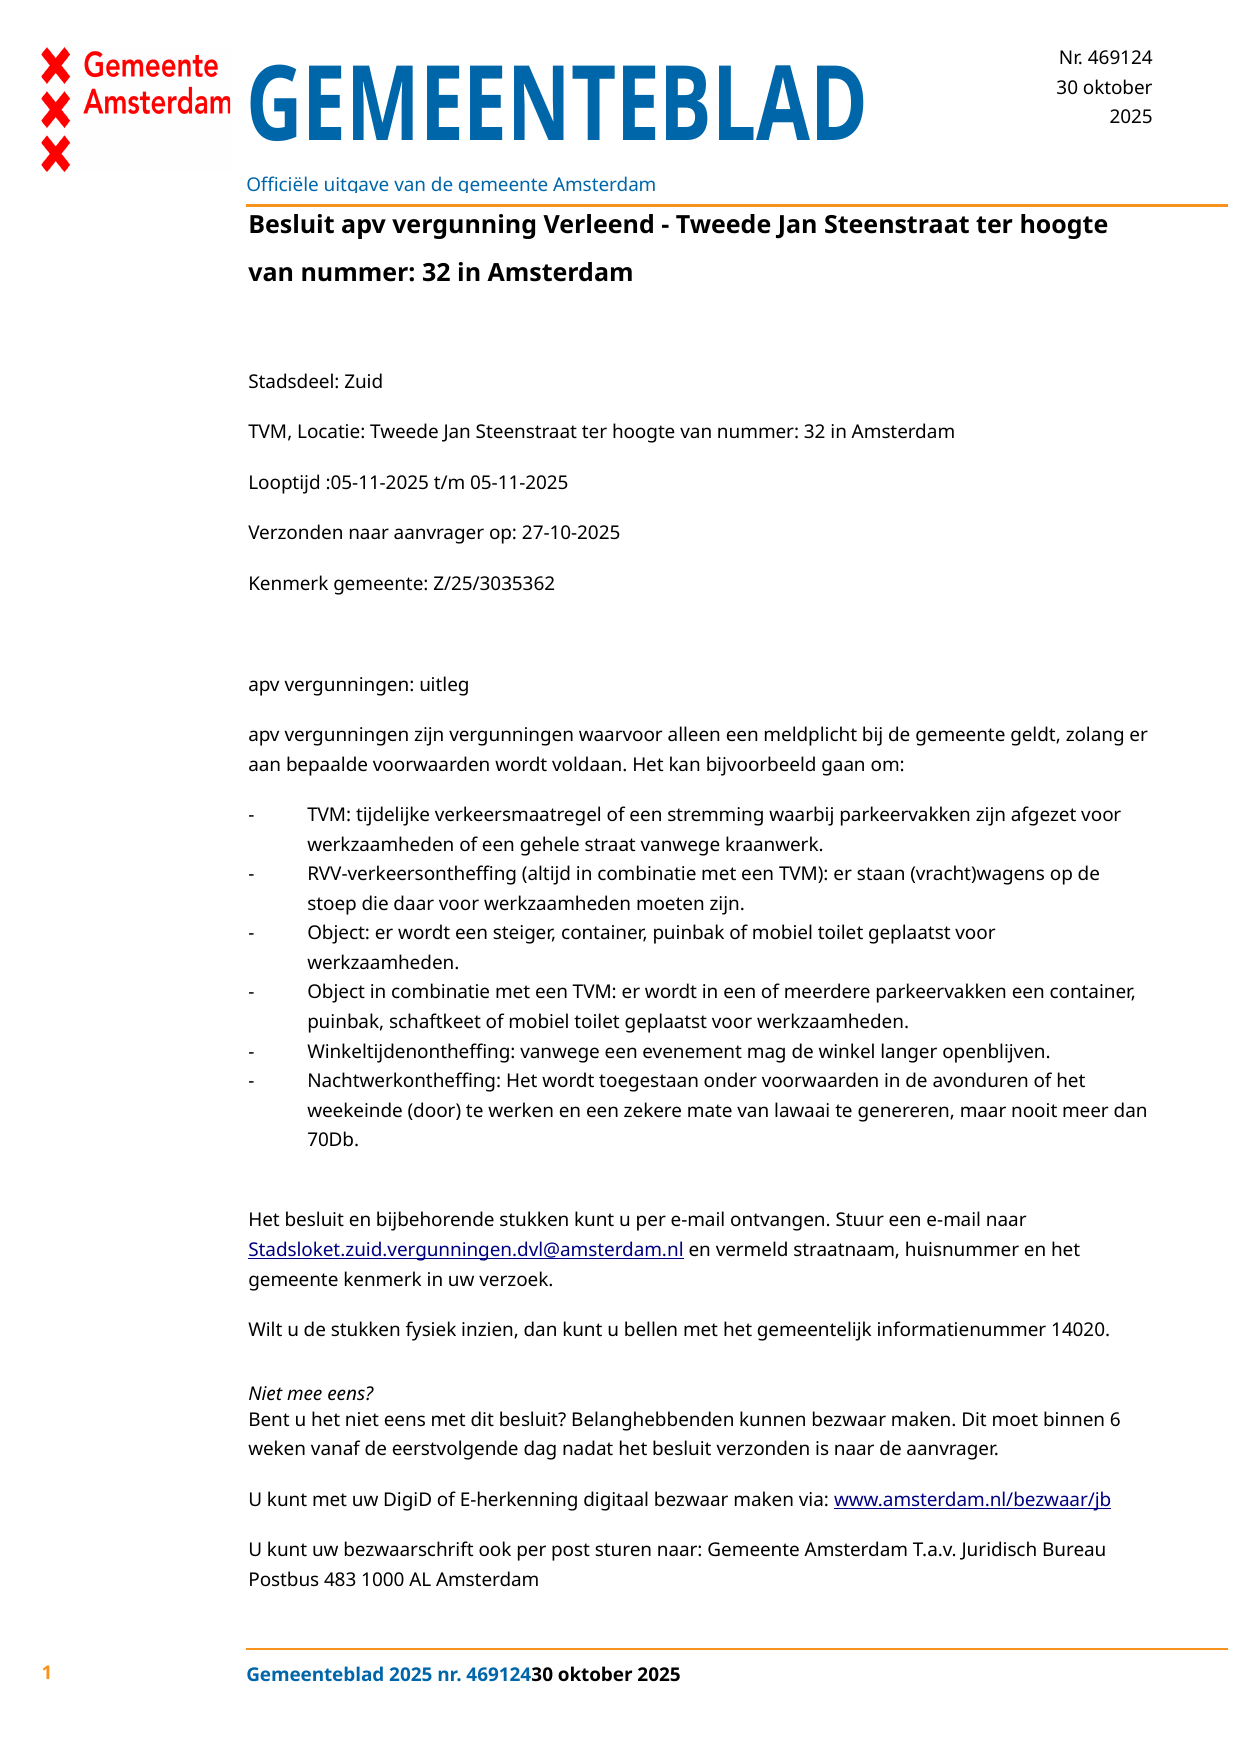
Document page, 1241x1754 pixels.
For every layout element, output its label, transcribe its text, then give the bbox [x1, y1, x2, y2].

picture [41, 47, 231, 172]
list Object: er wordt een steiger, container, puinbak of mobiel toilet geplaatst voor werkzaamheden. [248, 919, 1152, 975]
list Winkeltijdenontheffing: vanwege een evenement mag de winkel langer openblijven. [248, 1038, 1152, 1064]
text Kenmerk gemeente: Z/25/3035362 [248, 570, 1152, 596]
text Besluit apv vergunning Verleend - Tweede Jan Steenstraat ter hoogte van nummer: 32 in Amsterdam [248, 207, 1152, 288]
text Stadsdeel: Zuid [248, 368, 1152, 394]
list TVM: tijdelijke verkeersmaatregel of een stremming waarbij parkeervakken zijn afgezet voor werkzaamheden of een gehele straat vanwege kraanwerk. [248, 801, 1152, 857]
text Verzonden naar aanvrager op: 27-10-2025 [248, 519, 1152, 545]
text U kunt uw bezwaarschrift ook per post sturen naar: Gemeente Amsterdam T.a.v. Juridisch Bureau Postbus 483 1000 AL Amsterdam [248, 1536, 1152, 1592]
list Object in combinatie met een TVM: er wordt in een of meerdere parkeervakken een container, puinbak, schaftkeet of mobiel toilet geplaatst voor werkzaamheden. [248, 979, 1152, 1034]
text Wilt u de stukken fysiek inzien, dan kunt u bellen met het gemeentelijk informatienummer 14020. [248, 1316, 1152, 1342]
text apv vergunningen zijn vergunningen waarvoor alleen een meldplicht bij de gemeente geldt, zolang er aan bepaalde voorwaarden wordt voldaan. Het kan bijvoorbeeld gaan om: [248, 721, 1152, 777]
list Nachtwerkontheffing: Het wordt toegestaan onder voorwaarden in de avonduren of het weekeinde (door) te werken en een zekere mate van lawaai te genereren, maar nooit meer dan 70Db. [248, 1067, 1152, 1152]
text Looptijd :05-11-2025 t/m 05-11-2025 [248, 469, 1152, 495]
text Niet mee eens? [248, 1380, 1152, 1406]
text Bent u het niet eens met dit besluit? Belanghebbenden kunnen bezwaar maken. Dit moet binnen 6 weken vanaf de eerstvolgende dag nadat het besluit verzonden is naar de aanvrager. [248, 1406, 1152, 1461]
list RVV-verkeersontheffing (altijd in combinatie met een TVM): er staan (vracht)wagens op de stoep die daar voor werkzaamheden moeten zijn. [248, 860, 1152, 916]
text TVM, Locatie: Tweede Jan Steenstraat ter hoogte van nummer: 32 in Amsterdam [248, 419, 1152, 444]
text apv vergunningen: uitleg [248, 671, 1152, 697]
text U kunt met uw DigiD of E-herkenning digitaal bezwaar maken via: www.amsterdam.nl/bezwaar/jb [248, 1486, 1152, 1512]
text Het besluit en bijbehorende stukken kunt u per e-mail ontvangen. Stuur een e-mail naar Stadsloket.zuid.vergunningen.dvl@amsterdam.nl en vermeld straatnaam, huisnummer en het gemeente kenmerk in uw verzoek. [248, 1207, 1152, 1292]
